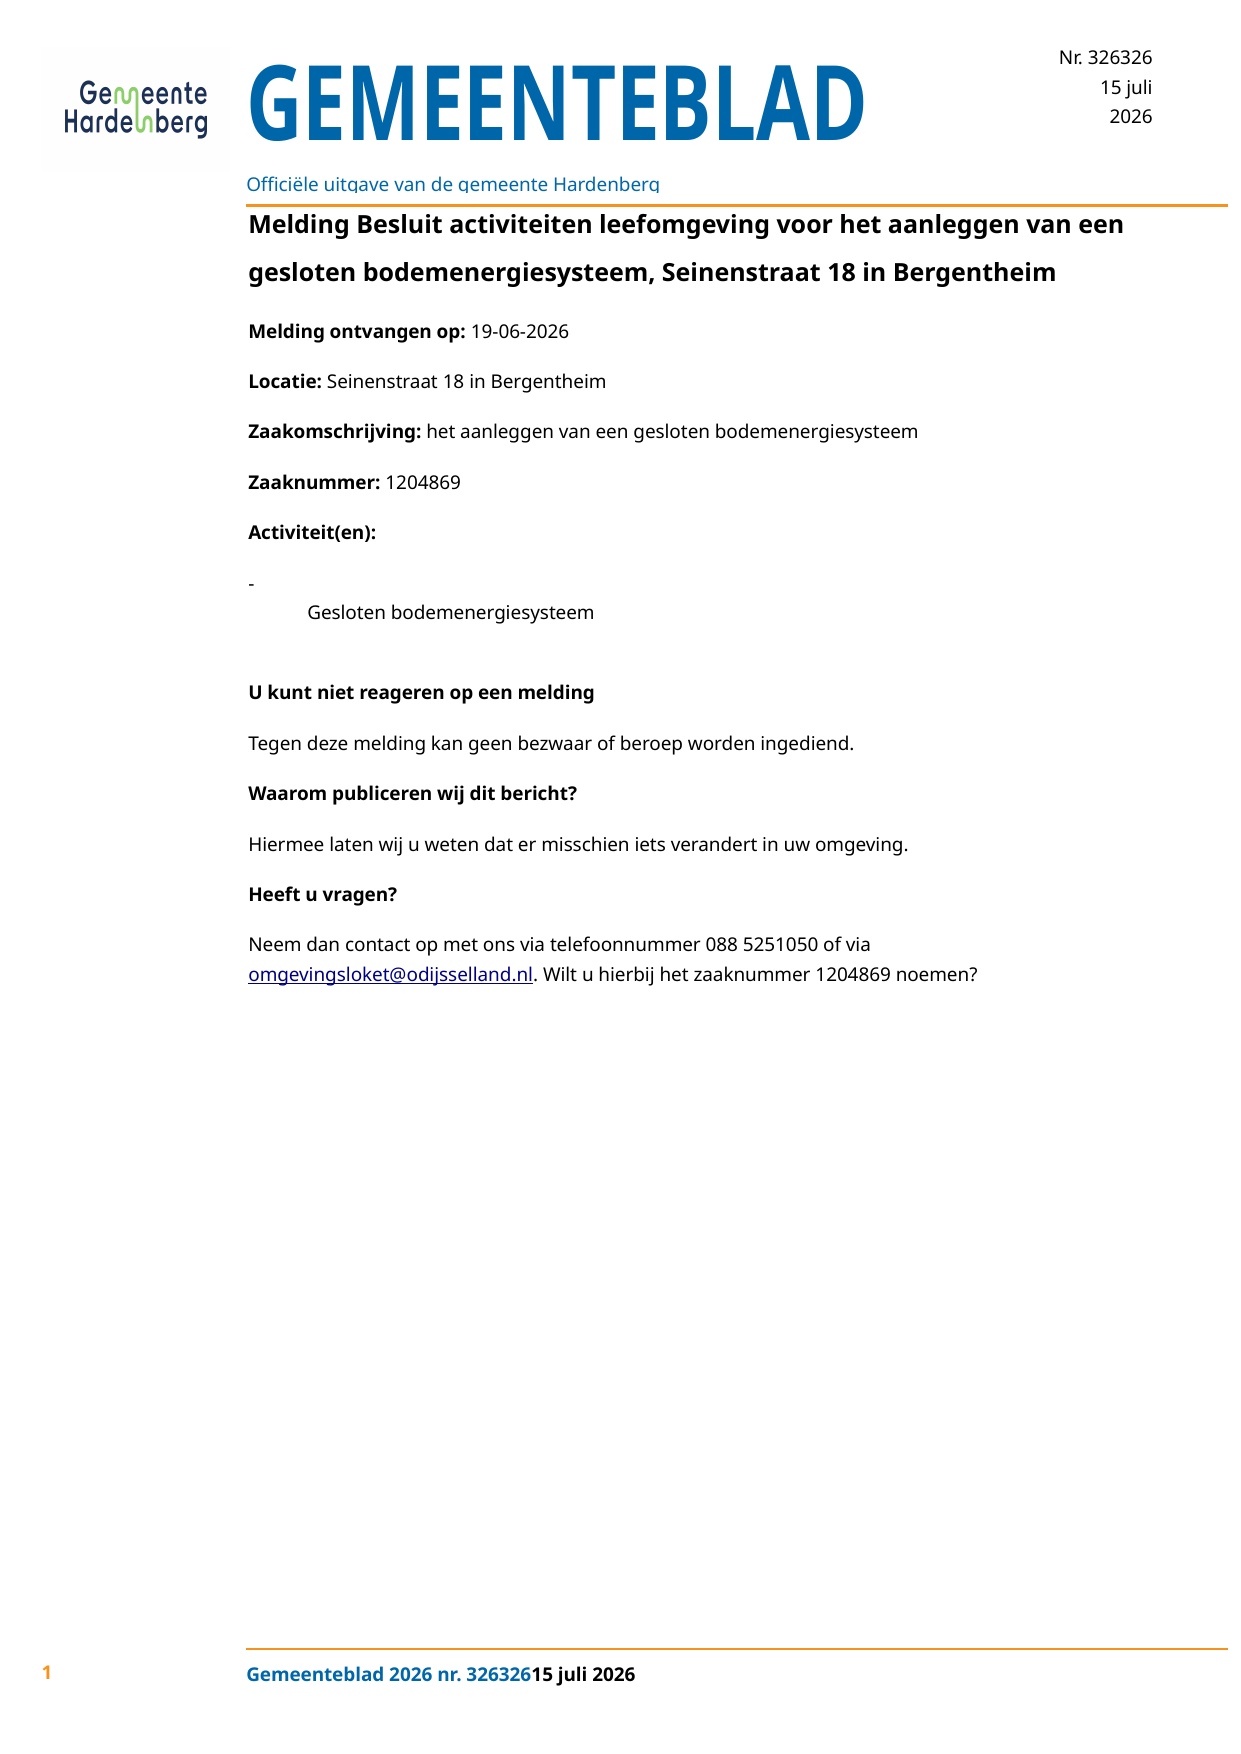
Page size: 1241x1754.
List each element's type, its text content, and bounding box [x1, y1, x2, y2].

text Activiteit(en): [248, 519, 1152, 545]
text Neem dan contact op met ons via telefoonnummer 088 5251050 of via omgevingsloket@odijsselland.nl. Wilt u hierbij het zaaknummer 1204869 noemen? [248, 932, 1152, 987]
list Gesloten bodemenergiesysteem [248, 599, 1152, 625]
text Melding ontvangen op: 19-06-2026 [248, 318, 1152, 344]
text U kunt niet reageren op een melding [248, 679, 1152, 705]
picture [41, 47, 231, 172]
text Waarom publiceren wij dit bericht? [248, 780, 1152, 806]
text Tegen deze melding kan geen bezwaar of beroep worden ingediend. [248, 730, 1152, 756]
text Locatie: Seinenstraat 18 in Bergentheim [248, 368, 1152, 394]
text Zaaknummer: 1204869 [248, 469, 1152, 495]
text Zaakomschrijving: het aanleggen van een gesloten bodemenergiesysteem [248, 419, 1152, 444]
text Melding Besluit activiteiten leefomgeving voor het aanleggen van een gesloten bodemenergiesysteem, Seinenstraat 18 in Bergentheim [248, 207, 1152, 288]
text Hiermee laten wij u weten dat er misschien iets verandert in uw omgeving. [248, 831, 1152, 857]
text Heeft u vragen? [248, 881, 1152, 907]
